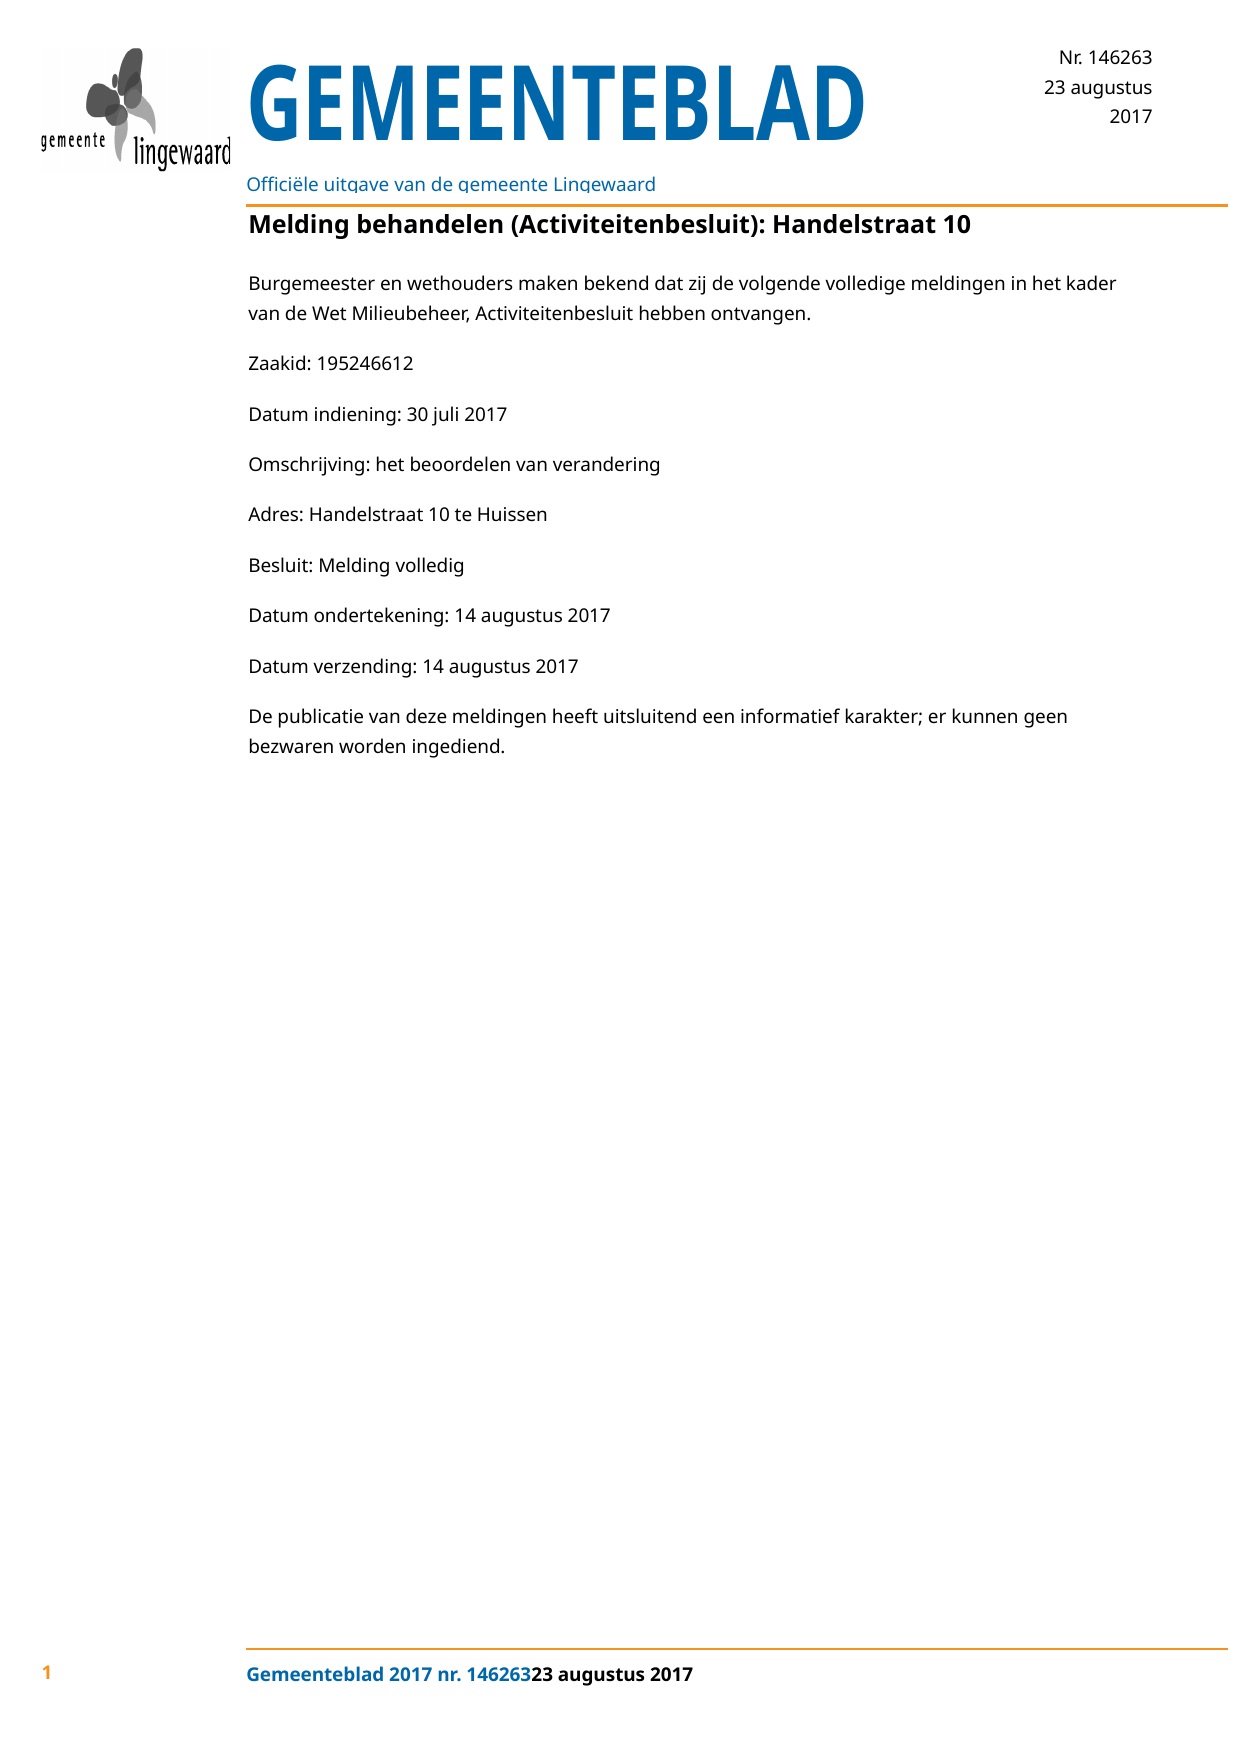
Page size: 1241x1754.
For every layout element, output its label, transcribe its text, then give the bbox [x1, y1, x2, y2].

picture [41, 47, 231, 172]
text Datum verzending: 14 augustus 2017 [248, 653, 1152, 678]
text Melding behandelen (Activiteitenbesluit): Handelstraat 10 [248, 207, 1152, 241]
text Besluit: Melding volledig [248, 552, 1152, 578]
text Burgemeester en wethouders maken bekend dat zij de volgende volledige meldingen in het kader van de Wet Milieubeheer, Activiteitenbesluit hebben ontvangen. [248, 270, 1152, 326]
text Adres: Handelstraat 10 te Huissen [248, 502, 1152, 527]
text Omschrijving: het beoordelen van verandering [248, 451, 1152, 477]
text De publicatie van deze meldingen heeft uitsluitend een informatief karakter; er kunnen geen bezwaren worden ingediend. [248, 703, 1152, 758]
text Datum indiening: 30 juli 2017 [248, 401, 1152, 426]
text Datum ondertekening: 14 augustus 2017 [248, 602, 1152, 628]
text Zaakid: 195246612 [248, 350, 1152, 376]
